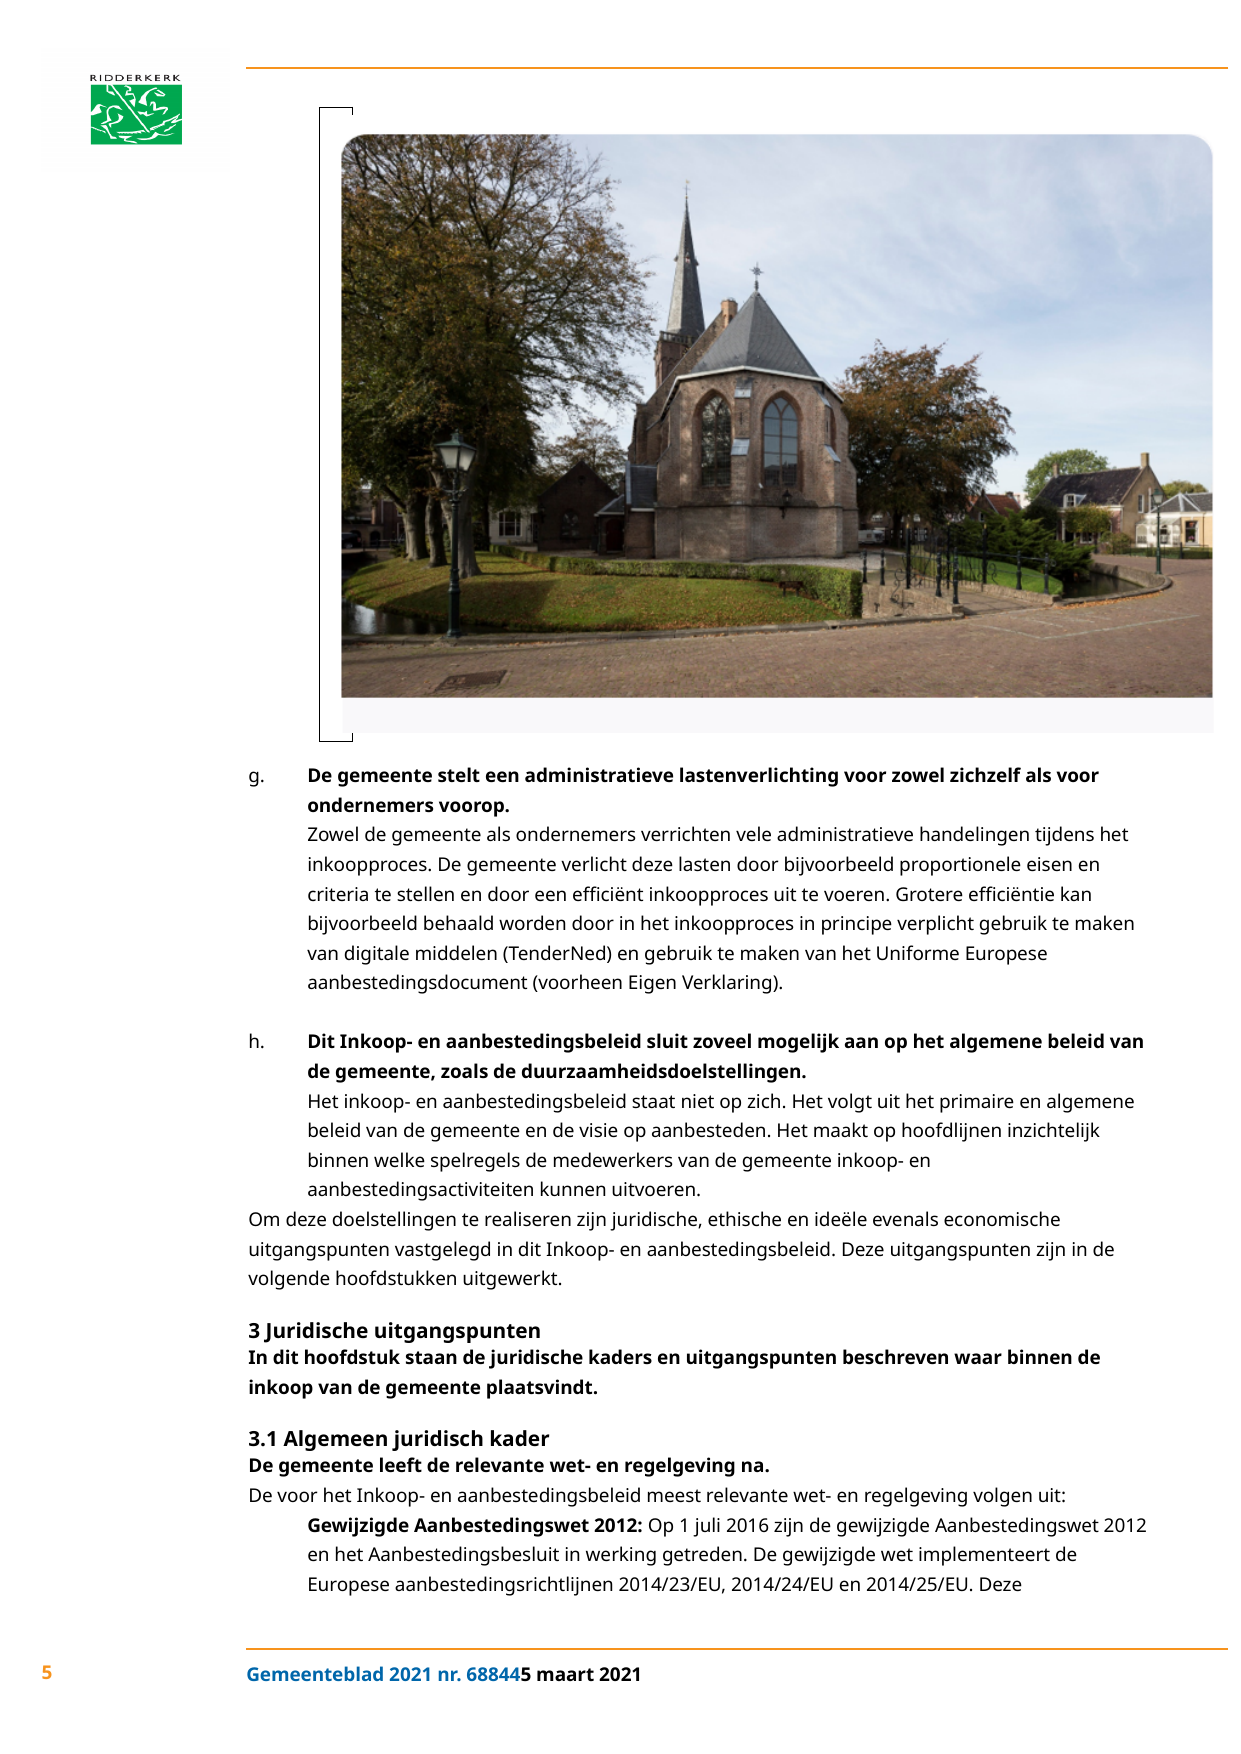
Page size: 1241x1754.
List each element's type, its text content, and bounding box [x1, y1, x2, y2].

text In dit hoofdstuk staan de juridische kaders en uitgangspunten beschreven waar binnen de inkoop van de gemeente plaatsvindt. [248, 1344, 1152, 1399]
list Het inkoop- en aanbestedingsbeleid staat niet op zich. Het volgt uit het primaire en algemene beleid van de gemeente en de visie op aanbesteden. Het maakt op hoofdlijnen inzichtelijk binnen welke spelregels de medewerkers van de gemeente inkoop- en aanbestedingsactiviteiten kunnen uitvoeren. [248, 1088, 1152, 1202]
text Om deze doelstellingen te realiseren zijn juridische, ethische en ideële evenals economische uitgangspunten vastgelegd in dit Inkoop- en aanbestedingsbeleid. Deze uitgangspunten zijn in de volgende hoofdstukken uitgewerkt. [248, 1206, 1152, 1291]
list Dit Inkoop- en aanbestedingsbeleid sluit zoveel mogelijk aan op het algemene beleid van de gemeente, zoals de duurzaamheidsdoelstellingen. [248, 1029, 1152, 1084]
list De gemeente stelt een administratieve lastenverlichting voor zowel zichzelf als voor ondernemers voorop. [248, 762, 1152, 818]
picture [41, 47, 231, 172]
text 3 Juridische uitgangspunten [248, 1316, 1152, 1344]
text 3.1 Algemeen juridisch kader [248, 1424, 1152, 1453]
picture [327, 115, 1232, 733]
text De gemeente leeft de relevante wet- en regelgeving na. [248, 1453, 1152, 1478]
list Gewijzigde Aanbestedingswet 2012: Op 1 juli 2016 zijn de gewijzigde Aanbestedingswet 2012 en het Aanbestedingsbesluit in werking getreden. De gewijzigde wet implementeert de Europese aanbestedingsrichtlijnen 2014/23/EU, 2014/24/EU en 2014/25/EU. Deze [248, 1512, 1152, 1597]
text De voor het Inkoop- en aanbestedingsbeleid meest relevante wet- en regelgeving volgen uit: [248, 1482, 1152, 1508]
list Zowel de gemeente als ondernemers verrichten vele administratieve handelingen tijdens het inkoopproces. De gemeente verlicht deze lasten door bijvoorbeeld proportionele eisen en criteria te stellen en door een efficiënt inkoopproces uit te voeren. Grotere efficiëntie kan bijvoorbeeld behaald worden door in het inkoopproces in principe verplicht gebruik te maken van digitale middelen (TenderNed) en gebruik te maken van het Uniforme Europese aanbestedingsdocument (voorheen Eigen Verklaring). [248, 822, 1152, 995]
